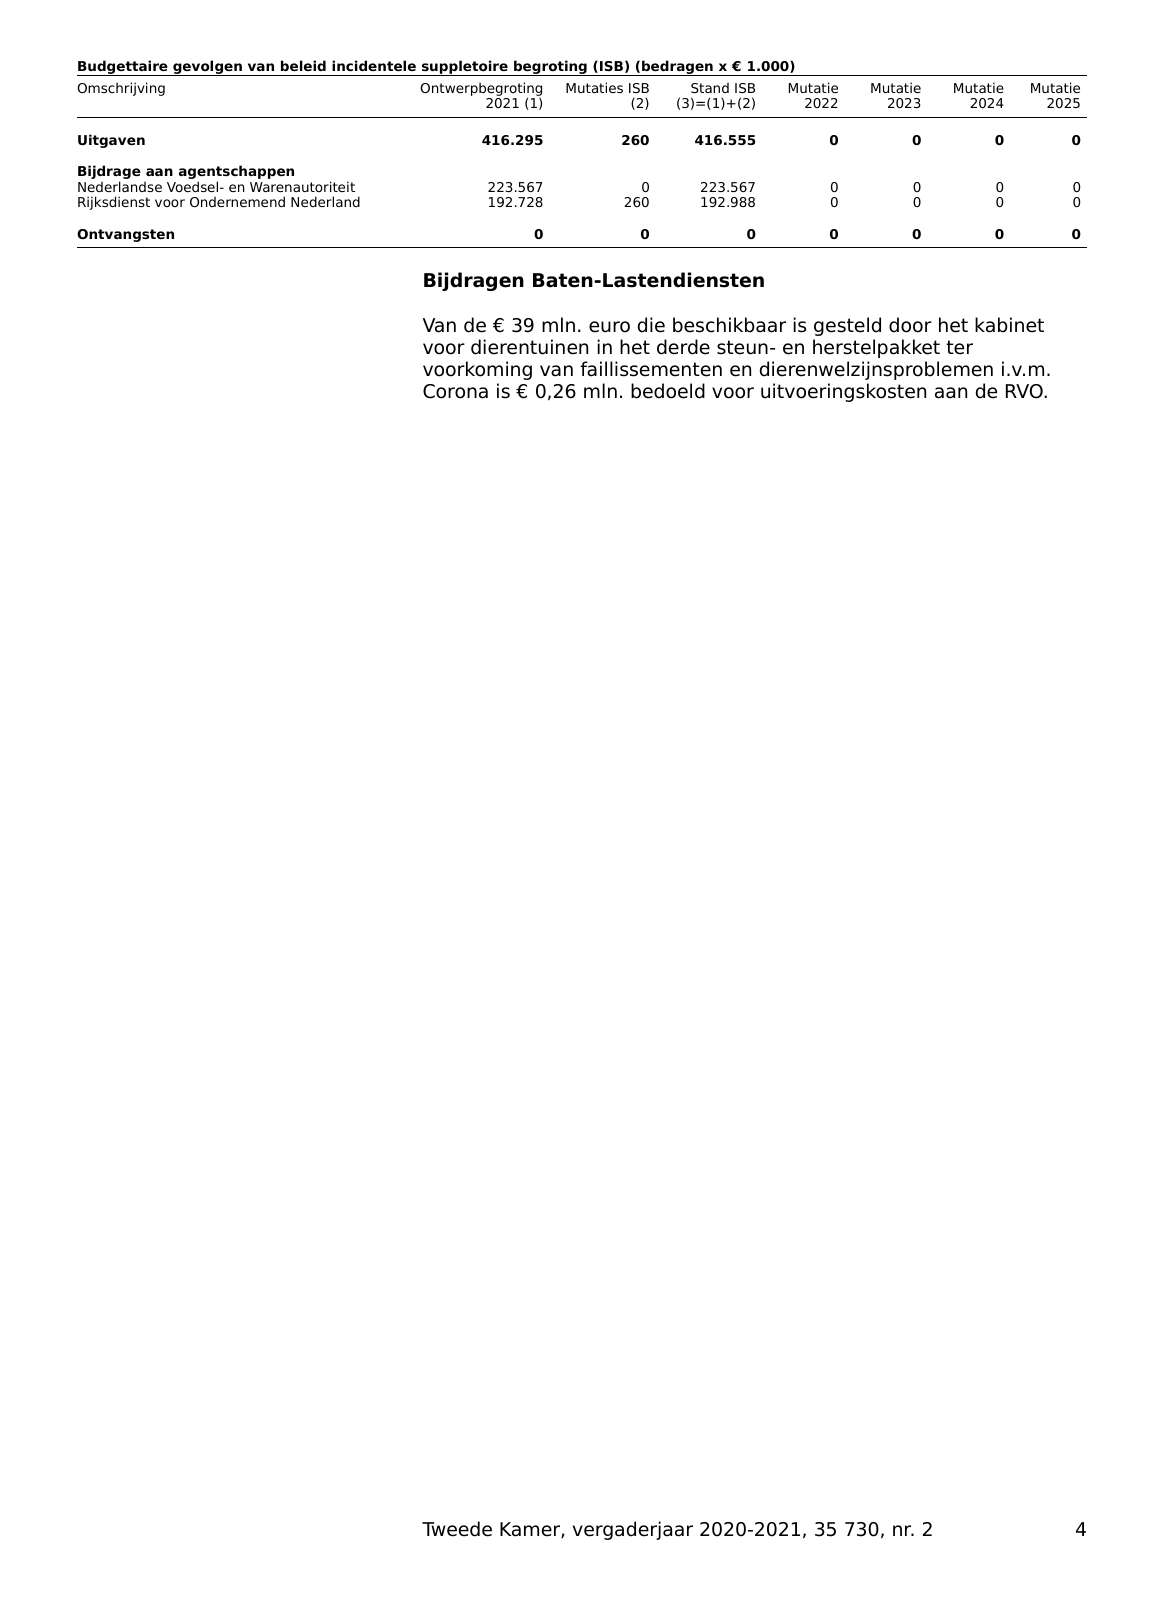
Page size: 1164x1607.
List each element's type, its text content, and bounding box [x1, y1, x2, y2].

table_cell [549, 164, 655, 179]
table_cell Ontvangsten [77, 227, 407, 247]
table_cell 192.728 [408, 195, 549, 211]
table_cell [408, 118, 549, 132]
table_cell [549, 148, 655, 164]
table_cell [77, 211, 407, 227]
table_cell [77, 118, 407, 132]
table_cell [927, 148, 1010, 164]
table_cell [655, 164, 762, 179]
table_cell Mutatie 2024 [927, 76, 1010, 117]
table_cell 0 [549, 180, 655, 195]
table_cell [762, 118, 844, 132]
table_cell [845, 164, 927, 179]
table_cell [927, 118, 1010, 132]
table_cell Uitgaven [77, 133, 407, 148]
table_cell 0 [927, 195, 1010, 211]
table_cell 0 [927, 227, 1010, 247]
table_cell [408, 211, 549, 227]
table_cell [655, 148, 762, 164]
table_cell [845, 118, 927, 132]
table_cell [655, 211, 762, 227]
table_cell 0 [655, 227, 762, 247]
table_cell Omschrijving [77, 76, 407, 117]
table_cell [655, 118, 762, 132]
table_cell 223.567 [655, 180, 762, 195]
table_cell [77, 148, 407, 164]
table_cell 260 [549, 133, 655, 148]
table_cell [1010, 164, 1087, 179]
table_cell 0 [927, 133, 1010, 148]
table_cell 0 [845, 195, 927, 211]
table_cell 0 [845, 227, 927, 247]
table_cell [927, 211, 1010, 227]
table_cell [845, 148, 927, 164]
table_cell Bijdrage aan agentschappen [77, 164, 407, 179]
table_cell 0 [408, 227, 549, 247]
subtitle Bijdragen Baten-Lastendiensten [422, 270, 1087, 292]
table_cell [408, 164, 549, 179]
table_cell [927, 164, 1010, 179]
table_cell [762, 164, 844, 179]
table_cell Mutatie 2022 [762, 76, 844, 117]
table_cell 0 [762, 133, 844, 148]
table_cell Mutatie 2023 [845, 76, 927, 117]
table_cell 0 [1010, 133, 1087, 148]
table_cell Stand ISB (3)=(1)+(2) [655, 76, 762, 117]
table_cell 0 [762, 195, 844, 211]
table_cell 260 [549, 195, 655, 211]
table_cell 0 [845, 180, 927, 195]
table_cell Ontwerpbegroting 2021 (1) [408, 76, 549, 117]
table_cell [549, 211, 655, 227]
table_cell 223.567 [408, 180, 549, 195]
table_cell 0 [762, 227, 844, 247]
table_cell 0 [762, 180, 844, 195]
table_cell 0 [927, 180, 1010, 195]
table_cell 416.555 [655, 133, 762, 148]
table_cell [408, 148, 549, 164]
table_cell 0 [845, 133, 927, 148]
table_cell 0 [1010, 180, 1087, 195]
table_cell [1010, 211, 1087, 227]
table_cell 0 [549, 227, 655, 247]
table_cell Mutatie 2025 [1010, 76, 1087, 117]
table_cell 416.295 [408, 133, 549, 148]
table_cell 0 [1010, 227, 1087, 247]
table_cell Rijksdienst voor Ondernemend Nederland [77, 195, 407, 211]
table_cell [762, 211, 844, 227]
table_cell [762, 148, 844, 164]
table_cell [1010, 118, 1087, 132]
text Van de € 39 mln. euro die beschikbaar is gesteld door het kabinet voor dierentuinen in het derde steun- en herstelpakket ter voorkoming van faillissementen en dierenwelzijnsproblemen i.v.m. Corona is € 0,26 mln. bedoeld voor uitvoeringskosten aan de RVO. [422, 314, 1087, 402]
table_cell [1010, 148, 1087, 164]
table_cell [845, 211, 927, 227]
table_header Budgettaire gevolgen van beleid incidentele suppletoire begroting (ISB) (bedragen x € 1.000) [77, 59, 1087, 75]
table_cell 0 [1010, 195, 1087, 211]
table_cell 192.988 [655, 195, 762, 211]
table_cell Mutaties ISB (2) [549, 76, 655, 117]
table_cell Nederlandse Voedsel- en Warenautoriteit [77, 180, 407, 195]
table_cell [549, 118, 655, 132]
